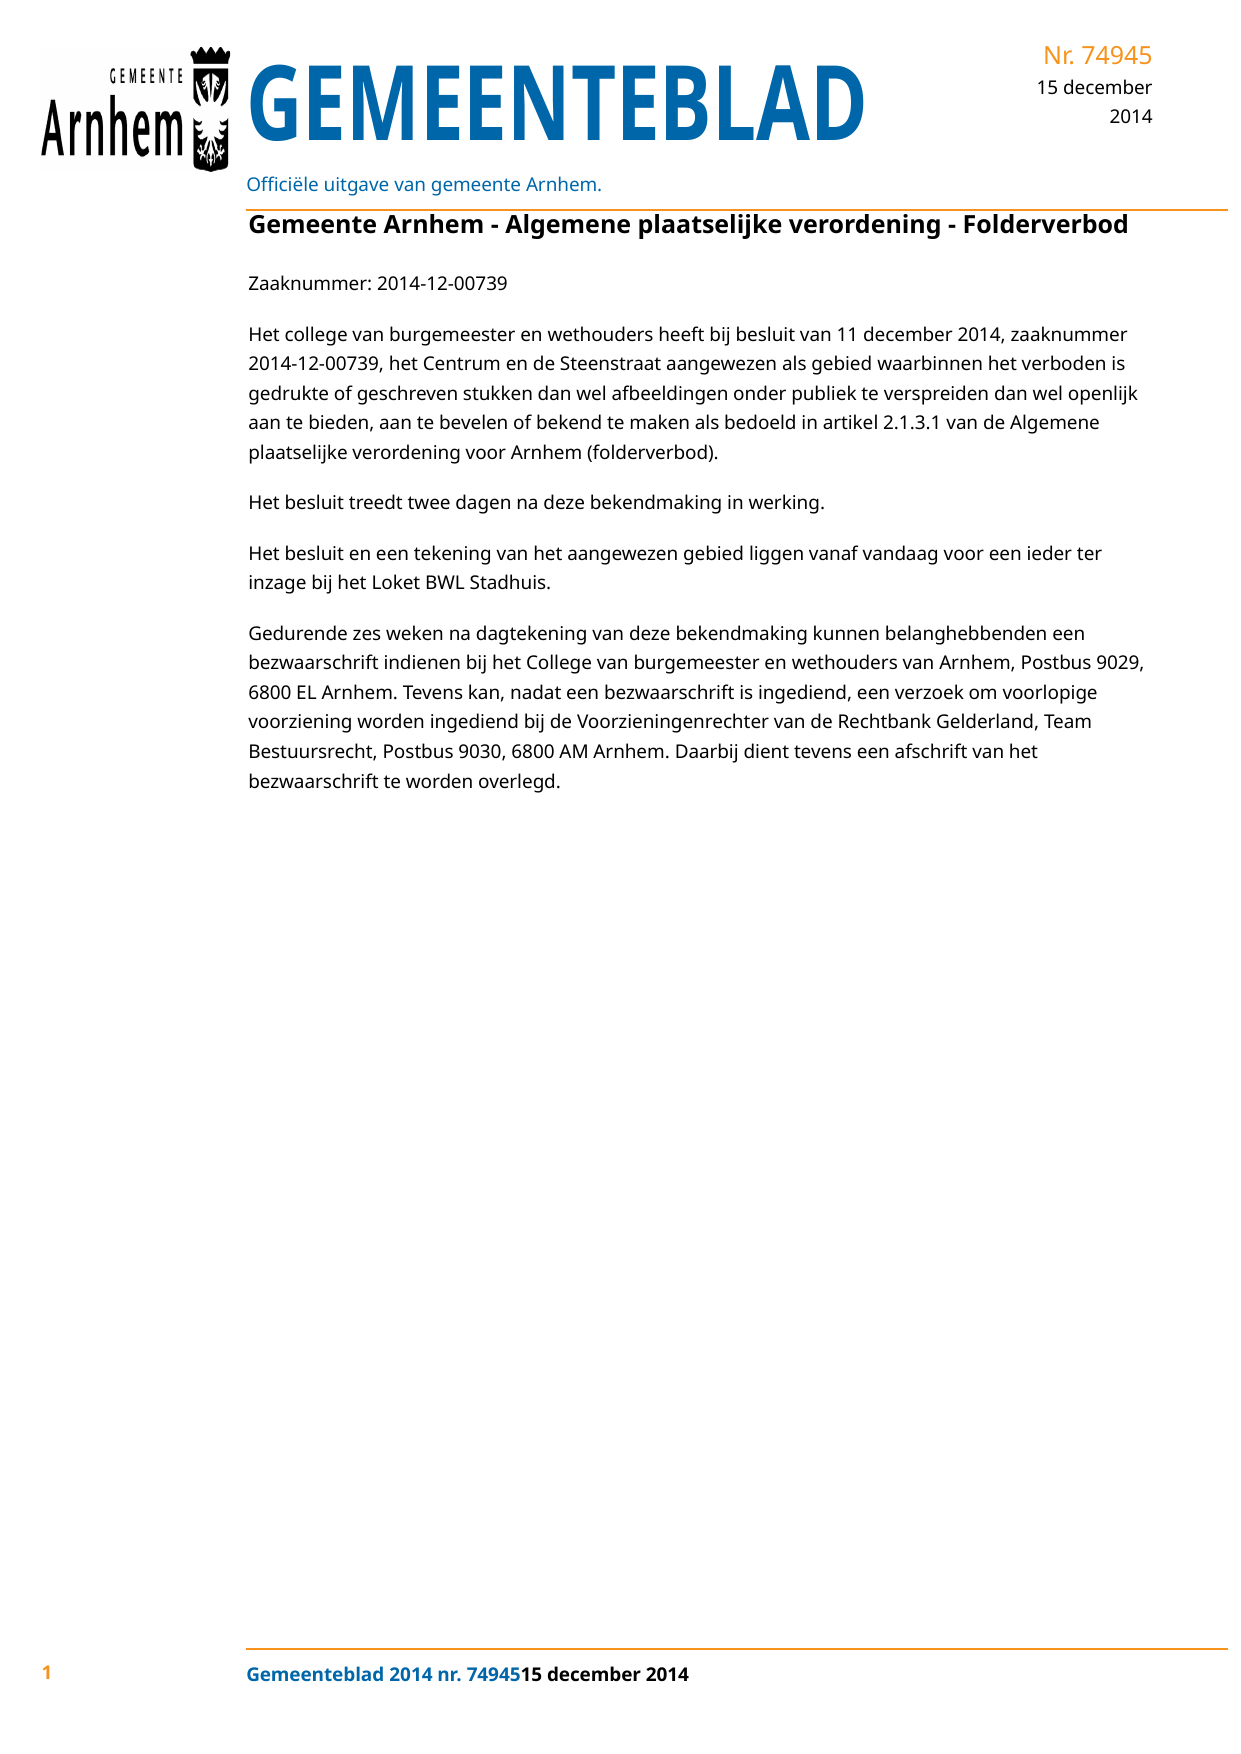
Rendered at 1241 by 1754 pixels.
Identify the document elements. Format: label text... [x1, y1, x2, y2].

text Het college van burgemeester en wethouders heeft bij besluit van 11 december 2014, zaaknummer 2014-12-00739, het Centrum en de Steenstraat aangewezen als gebied waarbinnen het verboden is gedrukte of geschreven stukken dan wel afbeeldingen onder publiek te verspreiden dan wel openlijk aan te bieden, aan te bevelen of bekend te maken als bedoeld in artikel 2.1.3.1 van de Algemene plaatselijke verordening voor Arnhem (folderverbod). [248, 321, 1152, 465]
text Zaaknummer: 2014-12-00739 [248, 270, 1152, 296]
text Het besluit treedt twee dagen na deze bekendmaking in werking. [248, 489, 1152, 515]
text Gedurende zes weken na dagtekening van deze bekendmaking kunnen belanghebbenden een bezwaarschrift indienen bij het College van burgemeester en wethouders van Arnhem, Postbus 9029, 6800 EL Arnhem. Tevens kan, nadat een bezwaarschrift is ingediend, een verzoek om voorlopige voorziening worden ingediend bij de Voorzieningenrechter van de Rechtbank Gelderland, Team Bestuursrecht, Postbus 9030, 6800 AM Arnhem. Daarbij dient tevens een afschrift van het bezwaarschrift te worden overlegd. [248, 620, 1152, 793]
picture [41, 47, 231, 172]
text Gemeente Arnhem - Algemene plaatselijke verordening - Folderverbod [248, 211, 1152, 241]
text Het besluit en een tekening van het aangewezen gebied liggen vanaf vandaag voor een ieder ter inzage bij het Loket BWL Stadhuis. [248, 540, 1152, 595]
